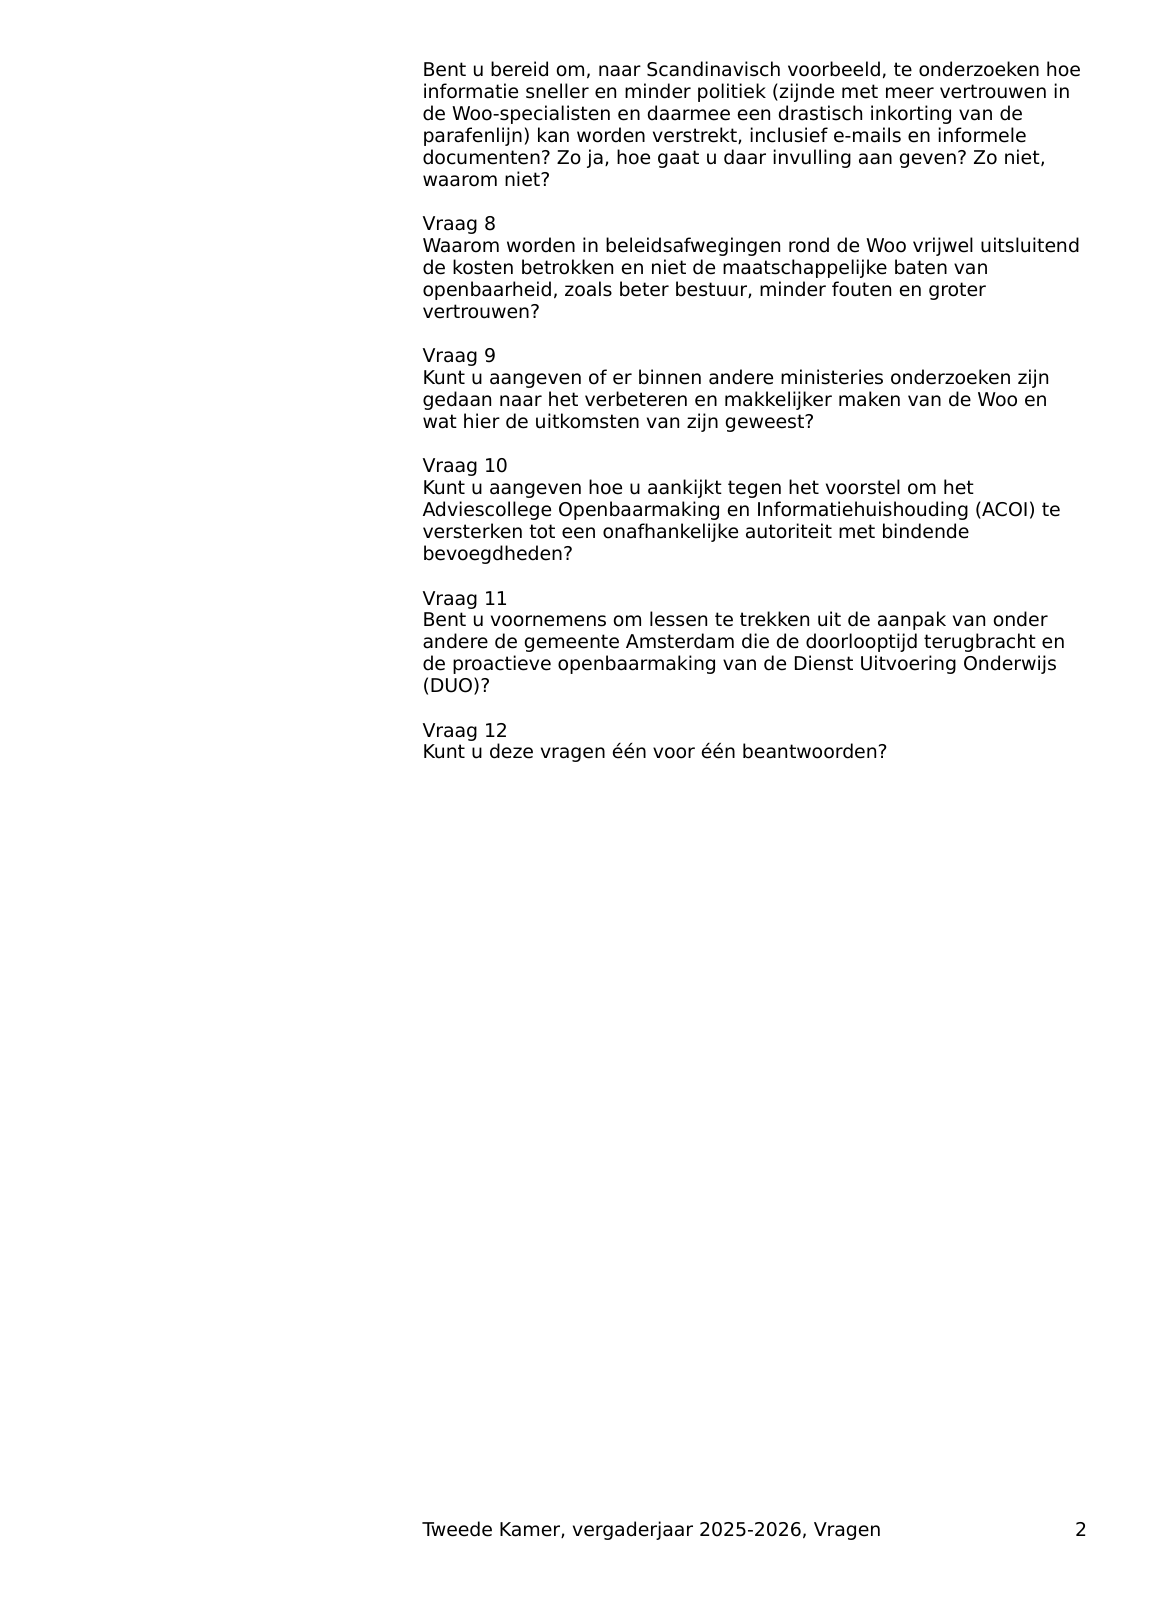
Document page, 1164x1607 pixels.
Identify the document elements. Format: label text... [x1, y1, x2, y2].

text Vraag 12 [422, 719, 1087, 741]
text Vraag 9 [422, 345, 1087, 367]
text Kunt u aangeven hoe u aankijkt tegen het voorstel om het Adviescollege Openbaarmaking en Informatiehuishouding (ACOI) te versterken tot een onafhankelijke autoriteit met bindende bevoegdheden? [422, 477, 1087, 565]
text Vraag 8 [422, 213, 1087, 235]
text Kunt u aangeven of er binnen andere ministeries onderzoeken zijn gedaan naar het verbeteren en makkelijker maken van de Woo en wat hier de uitkomsten van zijn geweest? [422, 367, 1087, 433]
text Vraag 10 [422, 455, 1087, 477]
text Vraag 11 [422, 587, 1087, 609]
text Waarom worden in beleidsafwegingen rond de Woo vrijwel uitsluitend de kosten betrokken en niet de maatschappelijke baten van openbaarheid, zoals beter bestuur, minder fouten en groter vertrouwen? [422, 235, 1087, 323]
text Kunt u deze vragen één voor één beantwoorden? [422, 741, 1087, 763]
text Bent u bereid om, naar Scandinavisch voorbeeld, te onderzoeken hoe informatie sneller en minder politiek (zijnde met meer vertrouwen in de Woo-specialisten en daarmee een drastisch inkorting van de parafenlijn) kan worden verstrekt, inclusief e-mails en informele documenten? Zo ja, hoe gaat u daar invulling aan geven? Zo niet, waarom niet? [422, 59, 1087, 191]
text Bent u voornemens om lessen te trekken uit de aanpak van onder andere de gemeente Amsterdam die de doorlooptijd terugbracht en de proactieve openbaarmaking van de Dienst Uitvoering Onderwijs (DUO)? [422, 609, 1087, 697]
